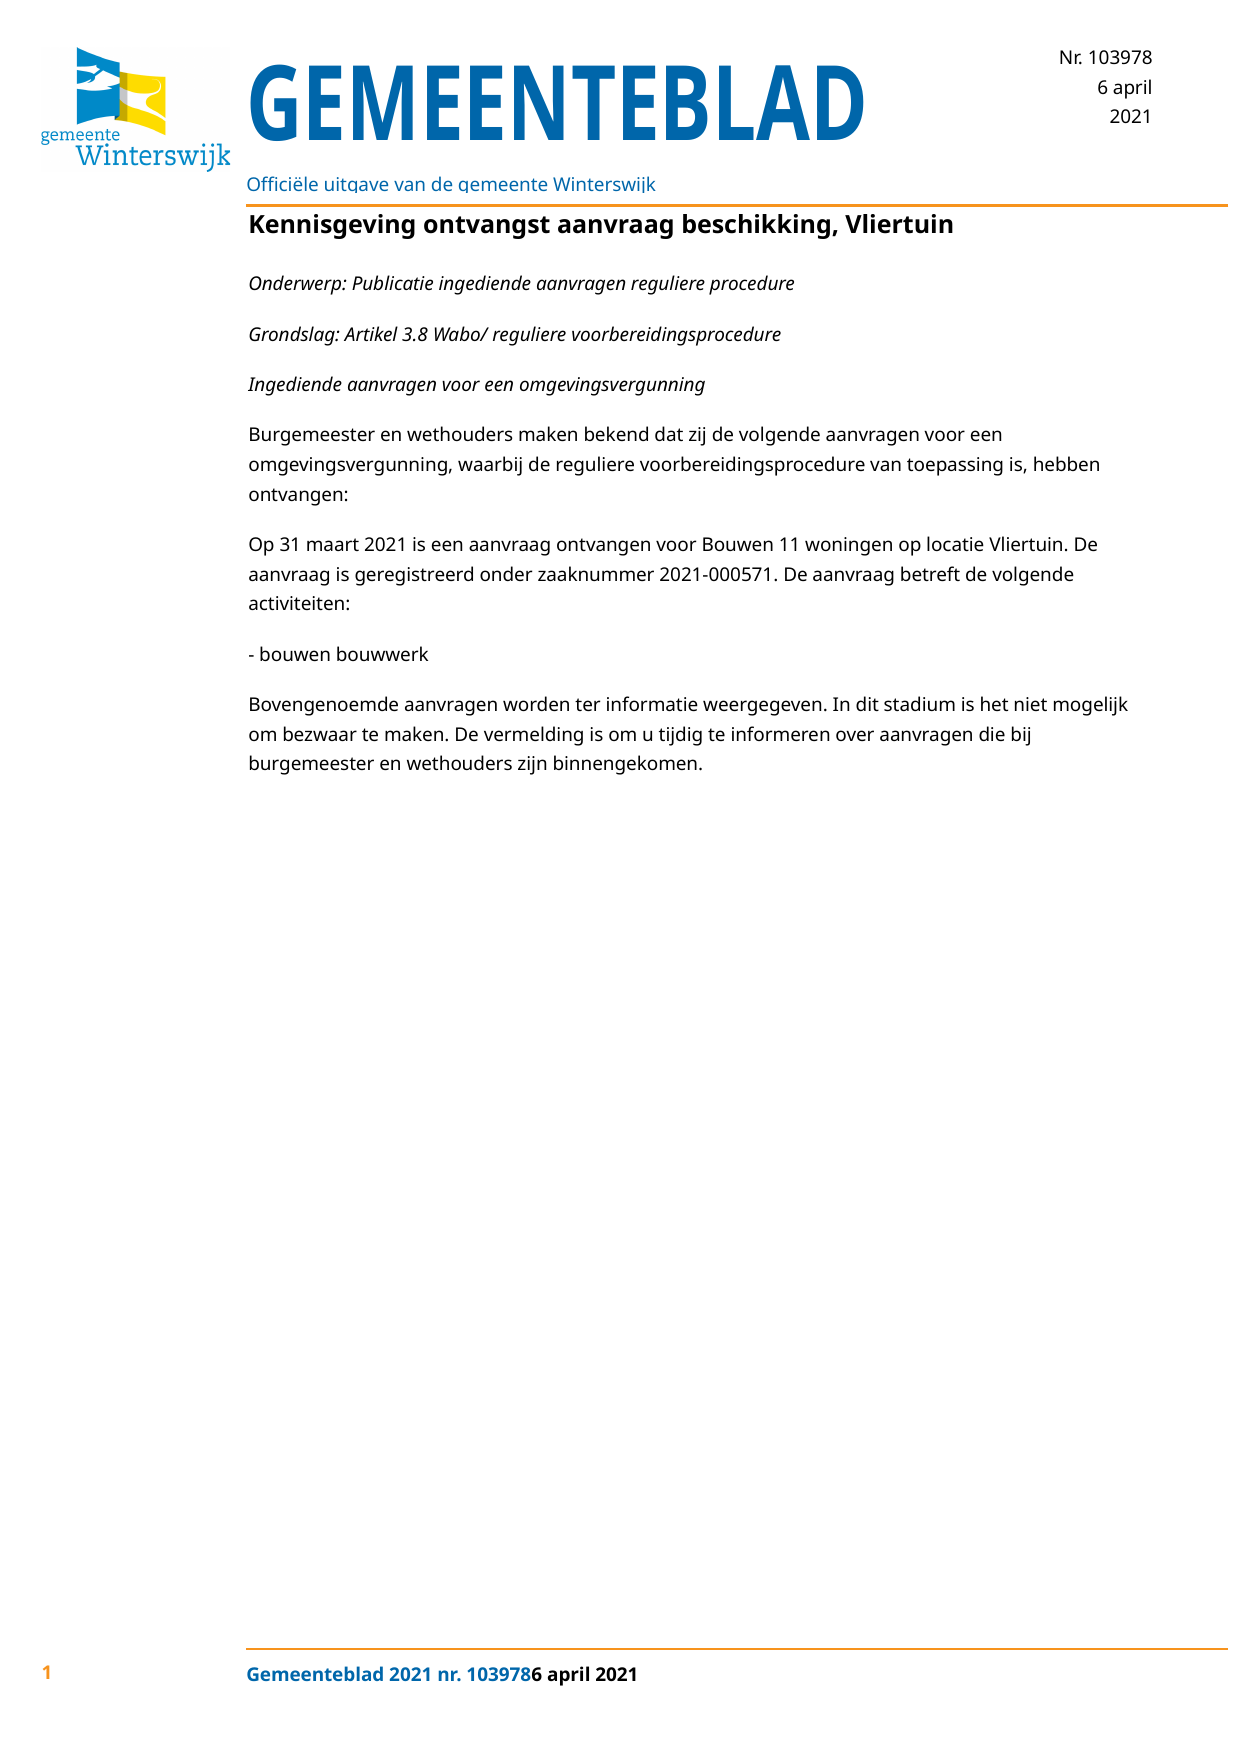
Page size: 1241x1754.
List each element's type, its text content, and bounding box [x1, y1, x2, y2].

picture [225, 153, 231, 162]
text Grondslag: Artikel 3.8 Wabo/ reguliere voorbereidingsprocedure [248, 321, 1152, 346]
text Burgemeester en wethouders maken bekend dat zij de volgende aanvragen voor een omgevingsvergunning, waarbij de reguliere voorbereidingsprocedure van toepassing is, hebben ontvangen: [248, 422, 1152, 506]
text Ingediende aanvragen voor een omgevingsvergunning [248, 371, 1152, 397]
text Op 31 maart 2021 is een aanvraag ontvangen voor Bouwen 11 woningen op locatie Vliertuin. De aanvraag is geregistreerd onder zaaknummer 2021-000571. De aanvraag betreft de volgende activiteiten: [248, 531, 1152, 616]
text Bovengenoemde aanvragen worden ter informatie weergegeven. In dit stadium is het niet mogelijk om bezwaar te maken. De vermelding is om u tijdig te informeren over aanvragen die bij burgemeester en wethouders zijn binnengekomen. [248, 691, 1152, 776]
text Onderwerp: Publicatie ingediende aanvragen reguliere procedure [248, 270, 1152, 296]
text Kennisgeving ontvangst aanvraag beschikking, Vliertuin [248, 207, 1152, 241]
picture [41, 47, 231, 172]
text - bouwen bouwwerk [248, 641, 1152, 666]
